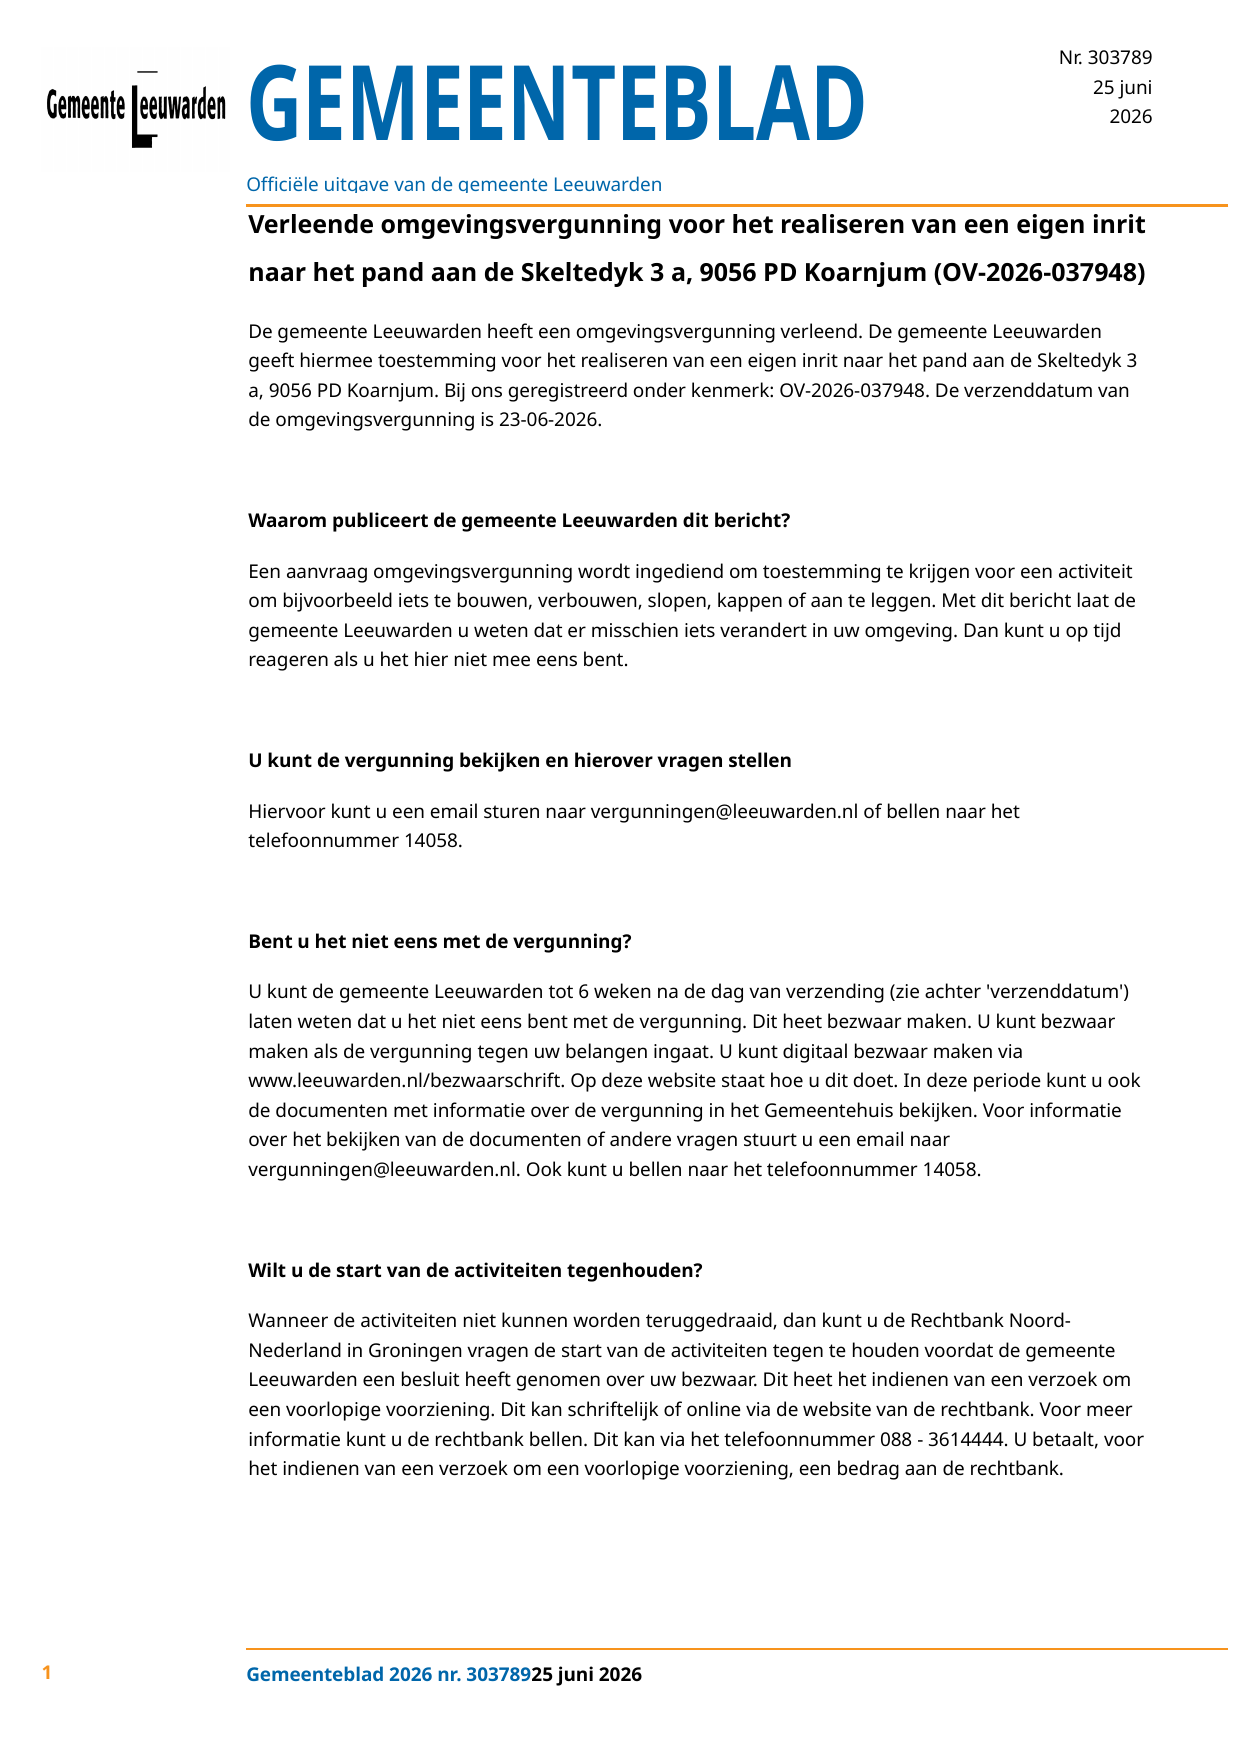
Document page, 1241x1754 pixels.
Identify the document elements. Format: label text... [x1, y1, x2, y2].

text Een aanvraag omgevingsvergunning wordt ingediend om toestemming te krijgen voor een activiteit om bijvoorbeeld iets te bouwen, verbouwen, slopen, kappen of aan te leggen. Met dit bericht laat de gemeente Leeuwarden u weten dat er misschien iets verandert in uw omgeving. Dan kunt u op tijd reageren als u het hier niet mee eens bent. [248, 558, 1152, 672]
text Hiervoor kunt u een email sturen naar vergunningen@leeuwarden.nl of bellen naar het telefoonnummer 14058. [248, 798, 1152, 853]
text Wanneer de activiteiten niet kunnen worden teruggedraaid, dan kunt u de Rechtbank Noord-Nederland in Groningen vragen de start van de activiteiten tegen te houden voordat de gemeente Leeuwarden een besluit heeft genomen over uw bezwaar. Dit heet het indienen van een verzoek om een voorlopige voorziening. Dit kan schriftelijk of online via de website van de rechtbank. Voor meer informatie kunt u de rechtbank bellen. Dit kan via het telefoonnummer 088 - 3614444. U betaalt, voor het indienen van een verzoek om een voorlopige voorziening, een bedrag aan de rechtbank. [248, 1307, 1152, 1481]
picture [41, 47, 231, 172]
text Wilt u de start van de activiteiten tegenhouden? [248, 1257, 1152, 1283]
text U kunt de gemeente Leeuwarden tot 6 weken na de dag van verzending (zie achter 'verzenddatum') laten weten dat u het niet eens bent met de vergunning. Dit heet bezwaar maken. U kunt bezwaar maken als de vergunning tegen uw belangen ingaat. U kunt digitaal bezwaar maken via www.leeuwarden.nl/bezwaarschrift. Op deze website staat hoe u dit doet. In deze periode kunt u ook de documenten met informatie over de vergunning in het Gemeentehuis bekijken. Voor informatie over het bekijken van de documenten of andere vragen stuurt u een email naar vergunningen@leeuwarden.nl. Ook kunt u bellen naar het telefoonnummer 14058. [248, 979, 1152, 1182]
text U kunt de vergunning bekijken en hierover vragen stellen [248, 747, 1152, 773]
text Bent u het niet eens met de vergunning? [248, 928, 1152, 954]
text De gemeente Leeuwarden heeft een omgevingsvergunning verleend. De gemeente Leeuwarden geeft hiermee toestemming voor het realiseren van een eigen inrit naar het pand aan de Skeltedyk 3 a, 9056 PD Koarnjum. Bij ons geregistreerd onder kenmerk: OV-2026-037948. De verzenddatum van de omgevingsvergunning is 23-06-2026. [248, 318, 1152, 432]
text Waarom publiceert de gemeente Leeuwarden dit bericht? [248, 507, 1152, 533]
text Verleende omgevingsvergunning voor het realiseren van een eigen inrit naar het pand aan de Skeltedyk 3 a, 9056 PD Koarnjum (OV-2026-037948) [248, 207, 1152, 288]
